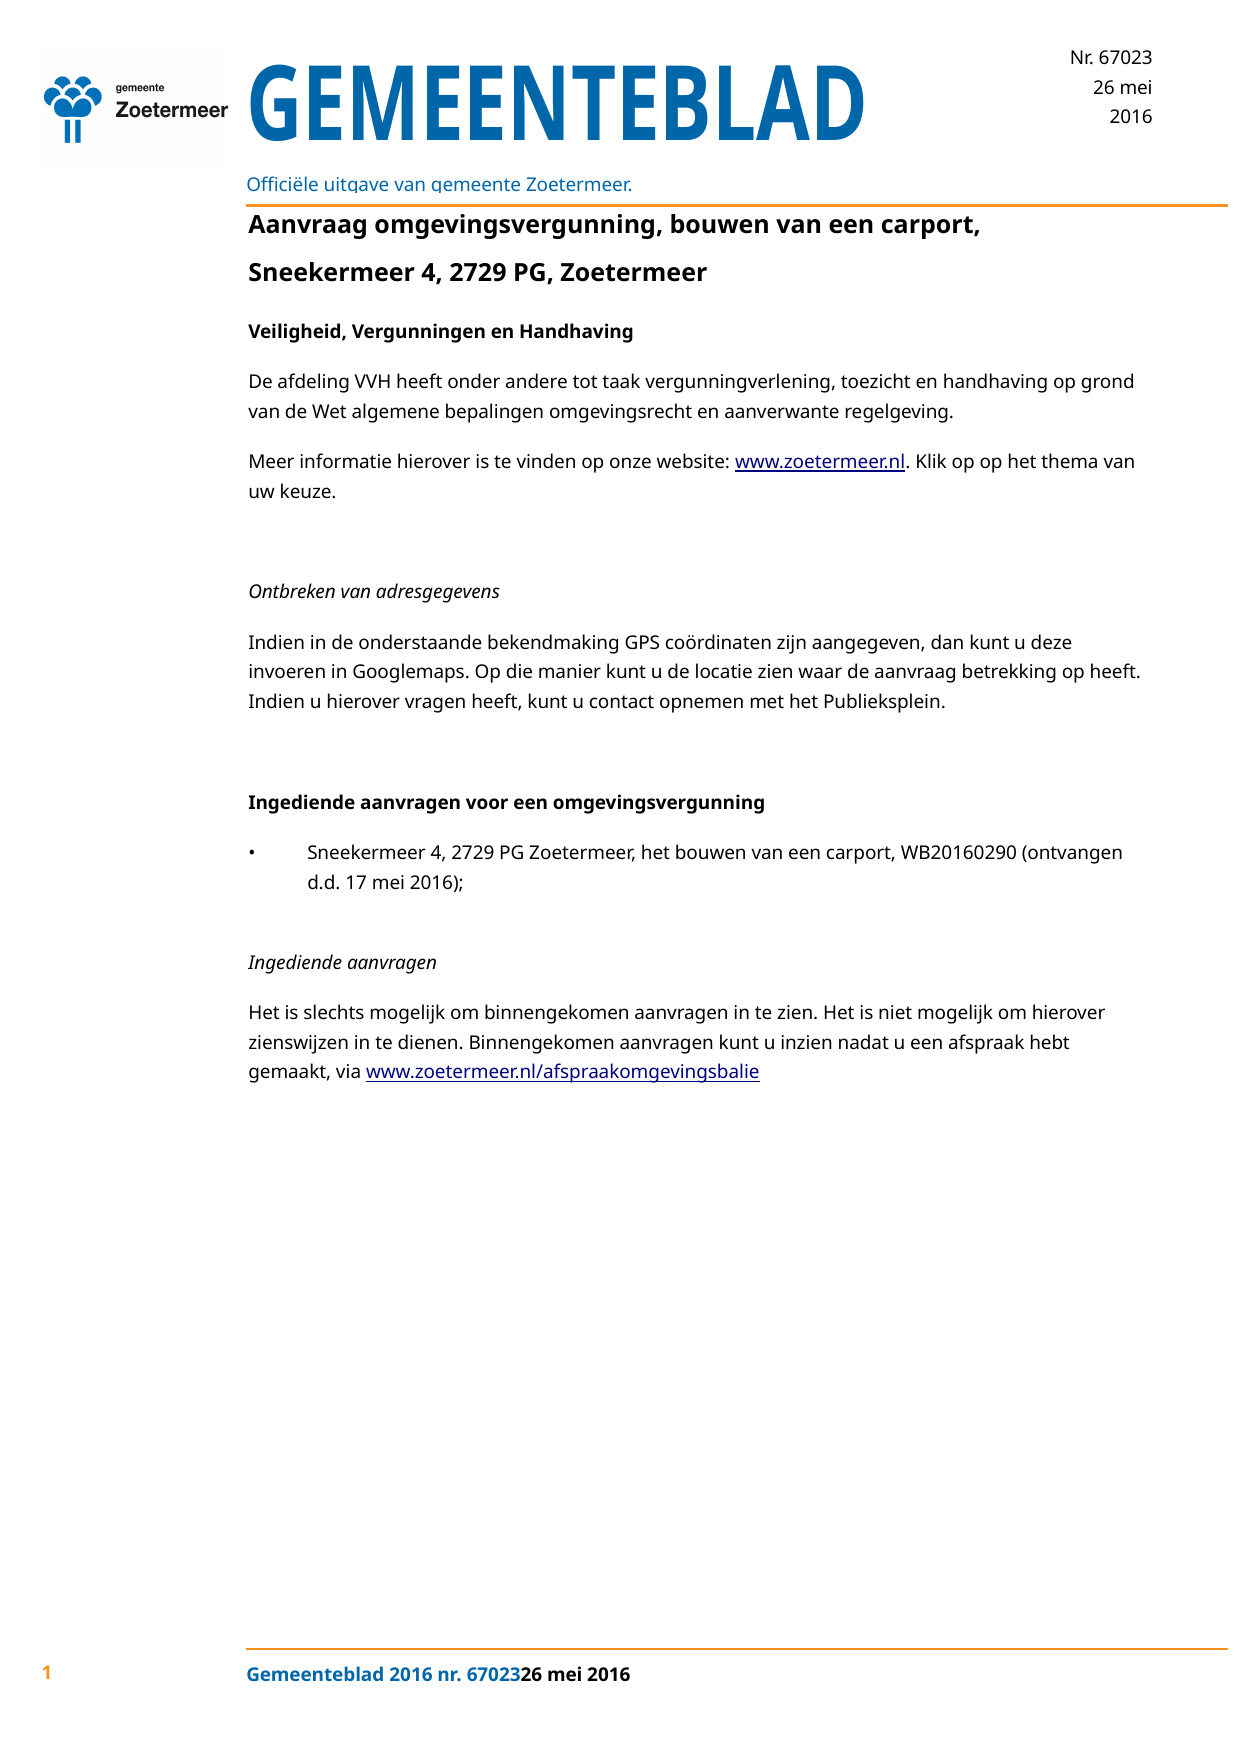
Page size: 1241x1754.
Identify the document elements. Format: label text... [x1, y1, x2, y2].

text Ingediende aanvragen [248, 949, 1152, 975]
list Sneekermeer 4, 2729 PG Zoetermeer, het bouwen van een carport, WB20160290 (ontvangen d.d. 17 mei 2016); [248, 839, 1152, 895]
text Meer informatie hierover is te vinden op onze website: www.zoetermeer.nl. Klik op op het thema van uw keuze. [248, 448, 1152, 504]
picture [41, 47, 231, 172]
text Indien in de onderstaande bekendmaking GPS coördinaten zijn aangegeven, dan kunt u deze invoeren in Googlemaps. Op die manier kunt u de locatie zien waar de aanvraag betrekking op heeft. Indien u hierover vragen heeft, kunt u contact opnemen met het Publieksplein. [248, 629, 1152, 714]
text Het is slechts mogelijk om binnengekomen aanvragen in te zien. Het is niet mogelijk om hierover zienswijzen in te dienen. Binnengekomen aanvragen kunt u inzien nadat u een afspraak hebt gemaakt, via www.zoetermeer.nl/afspraakomgevingsbalie [248, 999, 1152, 1084]
text Ontbreken van adresgegevens [248, 579, 1152, 604]
text De afdeling VVH heeft onder andere tot taak vergunningverlening, toezicht en handhaving op grond van de Wet algemene bepalingen omgevingsrecht en aanverwante regelgeving. [248, 368, 1152, 424]
text Ingediende aanvragen voor een omgevingsvergunning [248, 789, 1152, 815]
text Aanvraag omgevingsvergunning, bouwen van een carport, Sneekermeer 4, 2729 PG, Zoetermeer [248, 207, 1152, 288]
text Veiligheid, Vergunningen en Handhaving [248, 318, 1152, 344]
